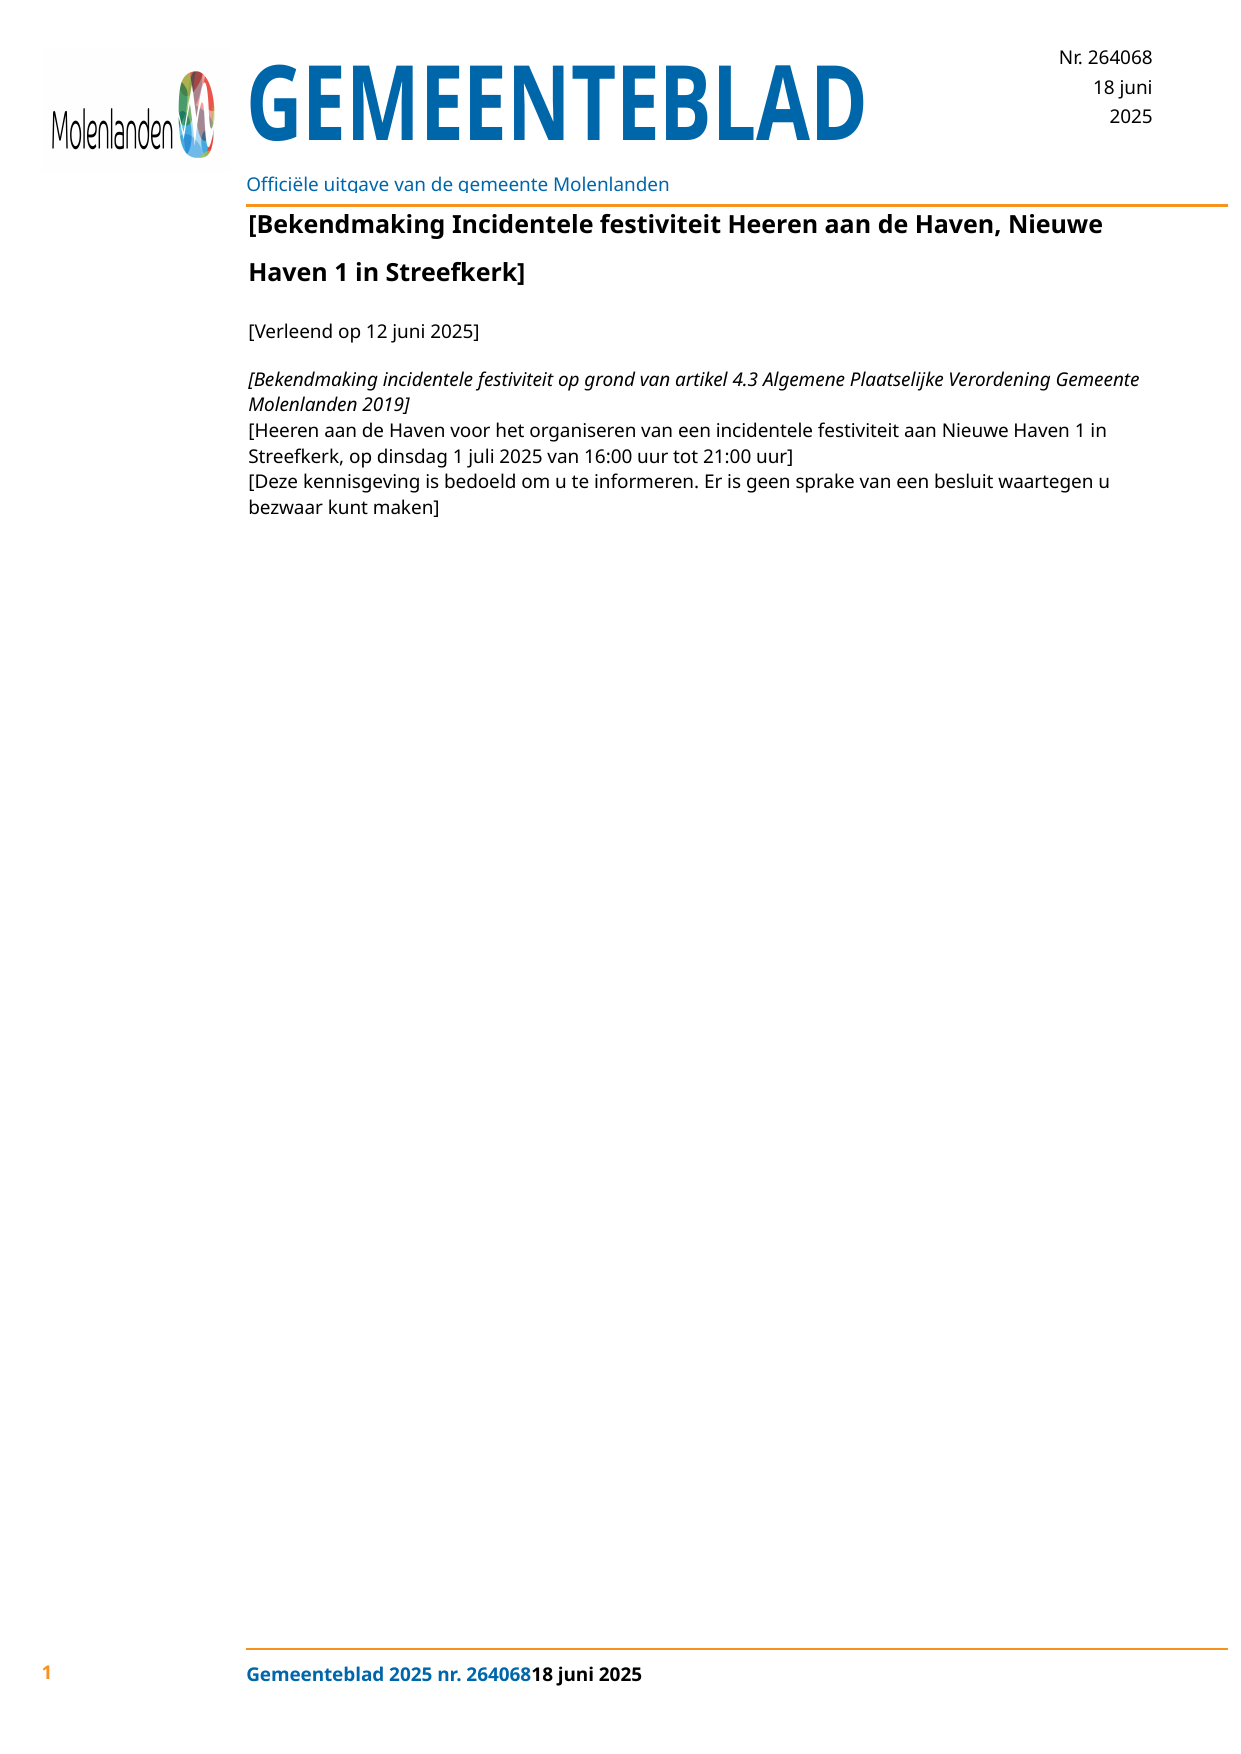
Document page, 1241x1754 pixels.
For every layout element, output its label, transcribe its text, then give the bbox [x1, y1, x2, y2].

picture [41, 47, 231, 172]
text [Heeren aan de Haven voor het organiseren van een incidentele festiviteit aan Nieuwe Haven 1 in Streefkerk, op dinsdag 1 juli 2025 van 16:00 uur tot 21:00 uur] [248, 417, 1152, 469]
text [Deze kennisgeving is bedoeld om u te informeren. Er is geen sprake van een besluit waartegen u bezwaar kunt maken] [248, 469, 1152, 520]
text [Verleend op 12 juni 2025] [248, 318, 1152, 344]
text [Bekendmaking incidentele festiviteit op grond van artikel 4.3 Algemene Plaatselijke Verordening Gemeente Molenlanden 2019] [248, 366, 1152, 417]
text [Bekendmaking Incidentele festiviteit Heeren aan de Haven, Nieuwe Haven 1 in Streefkerk] [248, 207, 1152, 288]
